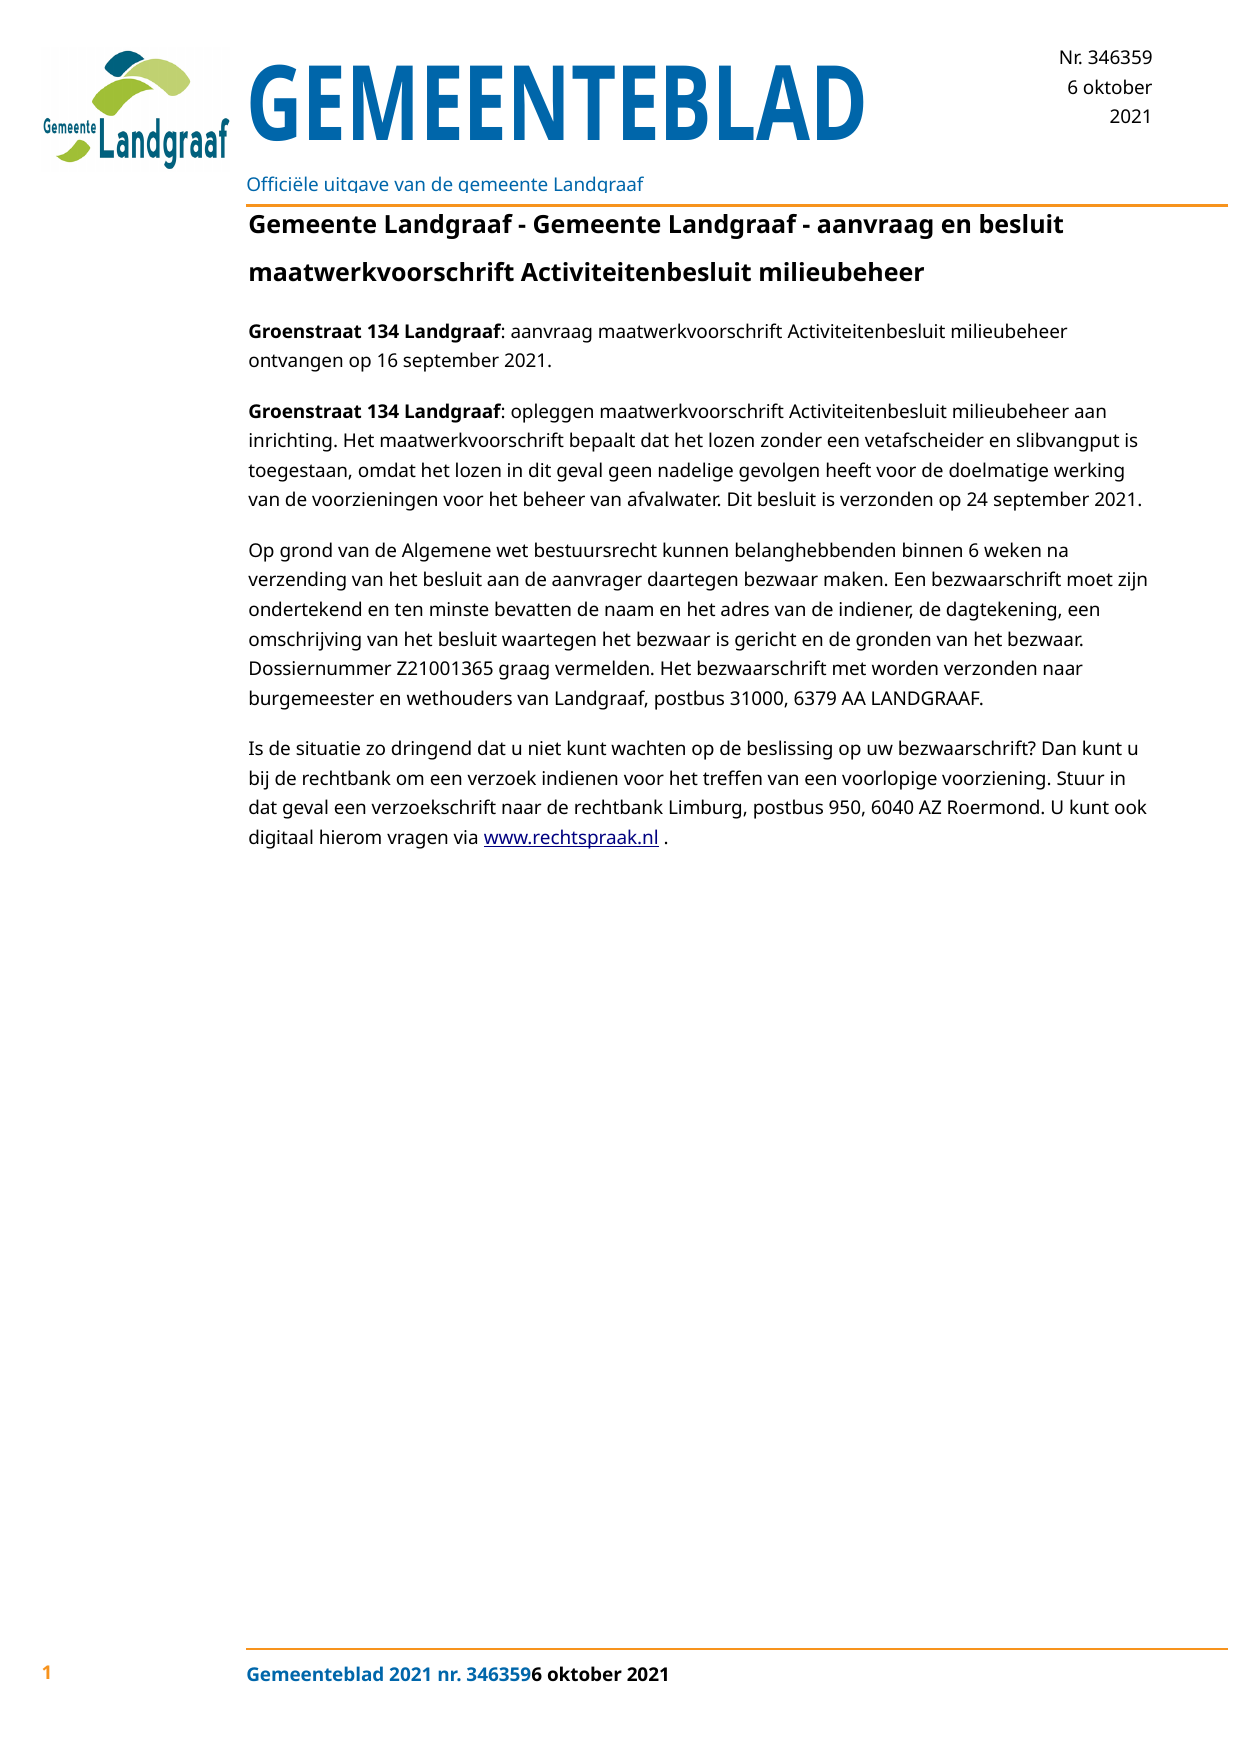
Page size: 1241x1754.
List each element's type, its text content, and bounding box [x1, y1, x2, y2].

text Groenstraat 134 Landgraaf: opleggen maatwerkvoorschrift Activiteitenbesluit milieubeheer aan inrichting. Het maatwerkvoorschrift bepaalt dat het lozen zonder een vetafscheider en slibvangput is toegestaan, omdat het lozen in dit geval geen nadelige gevolgen heeft voor de doelmatige werking van de voorzieningen voor het beheer van afvalwater. Dit besluit is verzonden op 24 september 2021. [248, 398, 1152, 512]
picture [41, 47, 231, 172]
text Op grond van de Algemene wet bestuursrecht kunnen belanghebbenden binnen 6 weken na verzending van het besluit aan de aanvrager daartegen bezwaar maken. Een bezwaarschrift moet zijn ondertekend en ten minste bevatten de naam en het adres van de indiener, de dagtekening, een omschrijving van het besluit waartegen het bezwaar is gericht en de gronden van het bezwaar. Dossiernummer Z21001365 graag vermelden. Het bezwaarschrift met worden verzonden naar burgemeester en wethouders van Landgraaf, postbus 31000, 6379 AA LANDGRAAF. [248, 537, 1152, 711]
text Is de situatie zo dringend dat u niet kunt wachten op de beslissing op uw bezwaarschrift? Dan kunt u bij de rechtbank om een verzoek indienen voor het treffen van een voorlopige voorziening. Stuur in dat geval een verzoekschrift naar de rechtbank Limburg, postbus 950, 6040 AZ Roermond. U kunt ook digitaal hierom vragen via www.rechtspraak.nl . [248, 735, 1152, 850]
text Groenstraat 134 Landgraaf: aanvraag maatwerkvoorschrift Activiteitenbesluit milieubeheer ontvangen op 16 september 2021. [248, 318, 1152, 373]
text Gemeente Landgraaf - Gemeente Landgraaf - aanvraag en besluit maatwerkvoorschrift Activiteitenbesluit milieubeheer [248, 207, 1152, 288]
